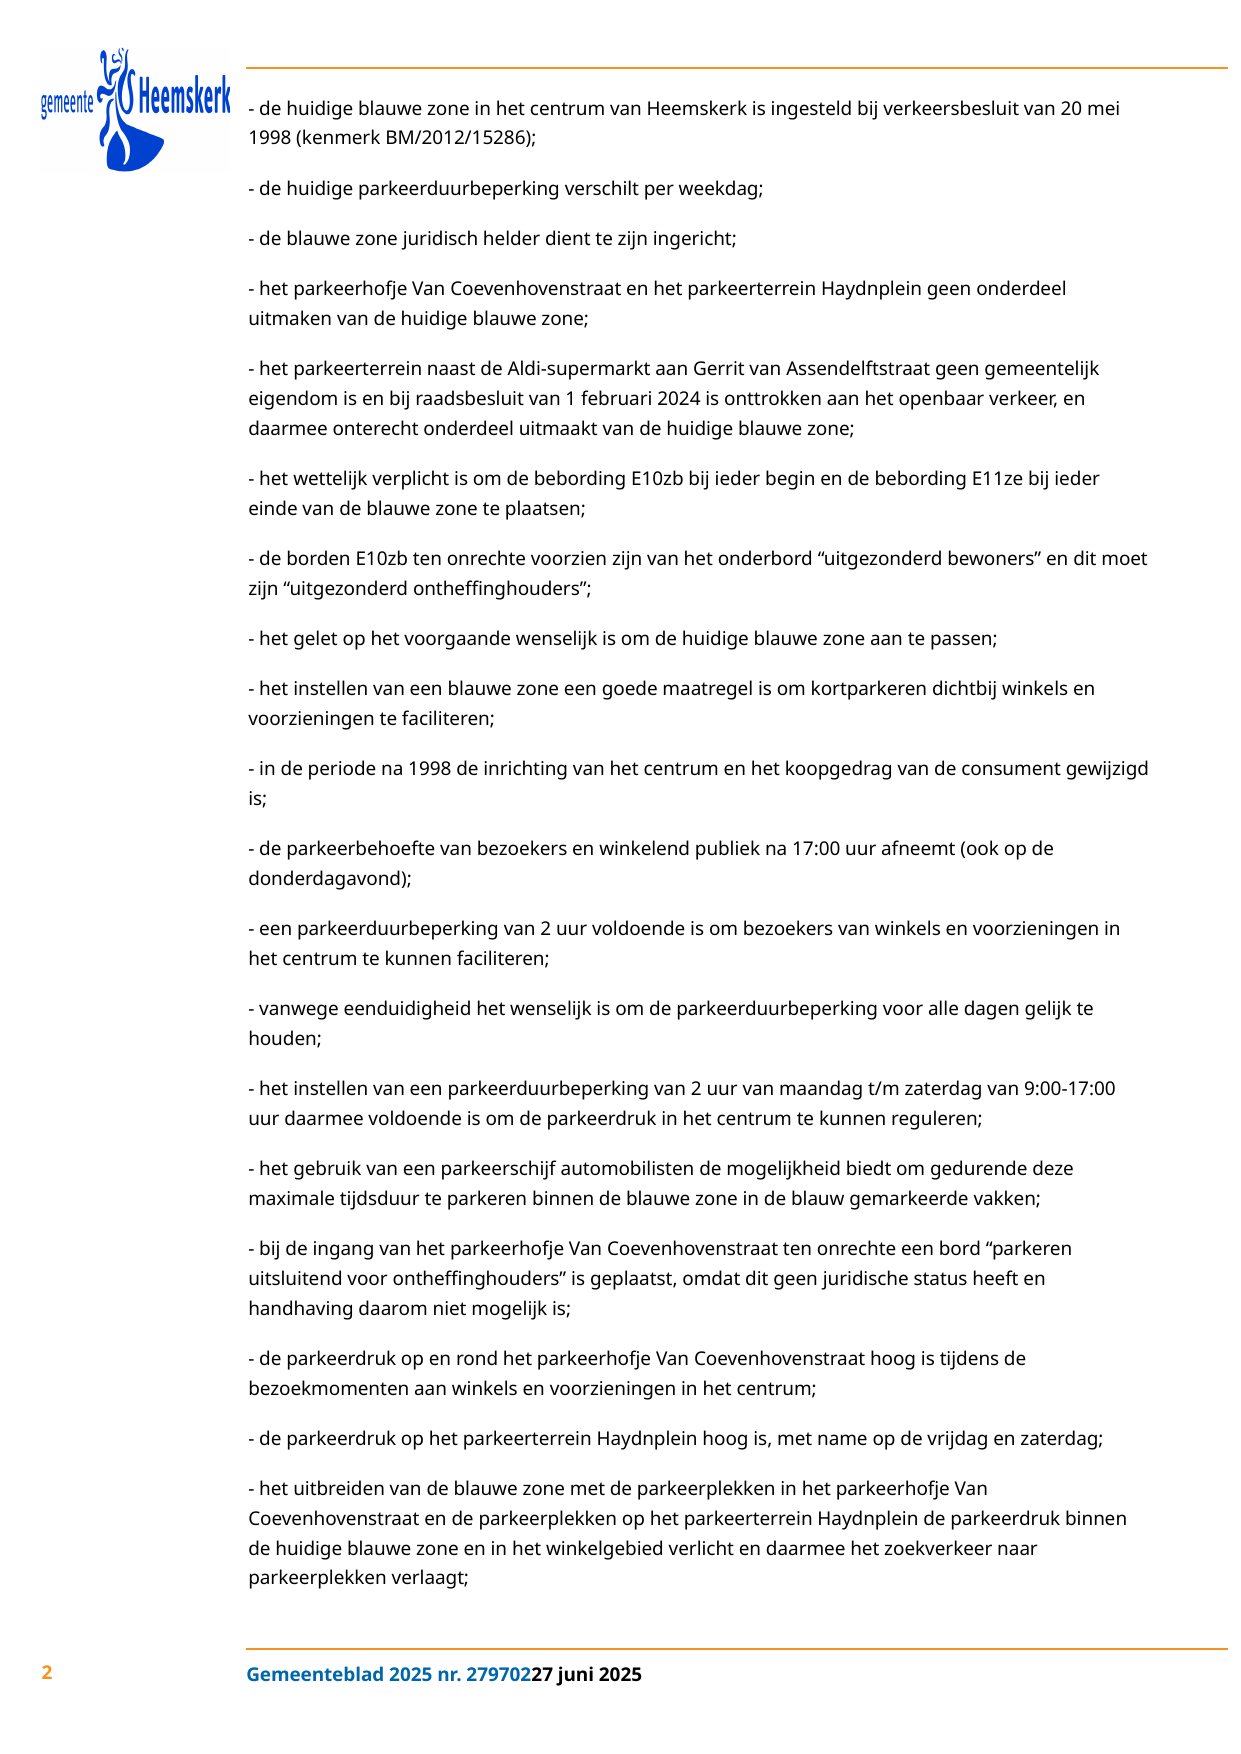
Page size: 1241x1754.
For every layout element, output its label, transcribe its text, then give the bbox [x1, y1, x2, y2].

text - het gebruik van een parkeerschijf automobilisten de mogelijkheid biedt om gedurende deze maximale tijdsduur te parkeren binnen de blauwe zone in de blauw gemarkeerde vakken; [248, 1156, 1152, 1211]
text - de blauwe zone juridisch helder dient te zijn ingericht; [248, 225, 1152, 251]
text - de borden E10zb ten onrechte voorzien zijn van het onderbord “uitgezonderd bewoners” en dit moet zijn “uitgezonderd ontheffinghouders”; [248, 545, 1152, 601]
text - de parkeerdruk op en rond het parkeerhofje Van Coevenhovenstraat hoog is tijdens de bezoekmomenten aan winkels en voorzieningen in het centrum; [248, 1345, 1152, 1401]
text - het parkeerterrein naast de Aldi-supermarkt aan Gerrit van Assendelftstraat geen gemeentelijk eigendom is en bij raadsbesluit van 1 februari 2024 is onttrokken aan het openbaar verkeer, en daarmee onterecht onderdeel uitmaakt van de huidige blauwe zone; [248, 356, 1152, 441]
text - het uitbreiden van de blauwe zone met de parkeerplekken in het parkeerhofje Van Coevenhovenstraat en de parkeerplekken op het parkeerterrein Haydnplein de parkeerdruk binnen de huidige blauwe zone en in het winkelgebied verlicht en daarmee het zoekverkeer naar parkeerplekken verlaagt; [248, 1476, 1152, 1590]
text - een parkeerduurbeperking van 2 uur voldoende is om bezoekers van winkels en voorzieningen in het centrum te kunnen faciliteren; [248, 916, 1152, 971]
text - vanwege eenduidigheid het wenselijk is om de parkeerduurbeperking voor alle dagen gelijk te houden; [248, 996, 1152, 1051]
text - in de periode na 1998 de inrichting van het centrum en het koopgedrag van de consument gewijzigd is; [248, 756, 1152, 811]
text - het instellen van een parkeerduurbeperking van 2 uur van maandag t/m zaterdag van 9:00-17:00 uur daarmee voldoende is om de parkeerdruk in het centrum te kunnen reguleren; [248, 1076, 1152, 1131]
text - het gelet op het voorgaande wenselijk is om de huidige blauwe zone aan te passen; [248, 625, 1152, 651]
text - de huidige blauwe zone in het centrum van Heemskerk is ingesteld bij verkeersbesluit van 20 mei 1998 (kenmerk BM/2012/15286); [248, 95, 1152, 150]
text - de parkeerdruk op het parkeerterrein Haydnplein hoog is, met name op de vrijdag en zaterdag; [248, 1425, 1152, 1451]
text - de huidige parkeerduurbeperking verschilt per weekdag; [248, 175, 1152, 201]
text - het instellen van een blauwe zone een goede maatregel is om kortparkeren dichtbij winkels en voorzieningen te faciliteren; [248, 676, 1152, 731]
text - de parkeerbehoefte van bezoekers en winkelend publiek na 17:00 uur afneemt (ook op de donderdagavond); [248, 836, 1152, 891]
picture [41, 47, 231, 172]
text - het parkeerhofje Van Coevenhovenstraat en het parkeerterrein Haydnplein geen onderdeel uitmaken van de huidige blauwe zone; [248, 276, 1152, 331]
text - het wettelijk verplicht is om de bebording E10zb bij ieder begin en de bebording E11ze bij ieder einde van de blauwe zone te plaatsen; [248, 465, 1152, 521]
text - bij de ingang van het parkeerhofje Van Coevenhovenstraat ten onrechte een bord “parkeren uitsluitend voor ontheffinghouders” is geplaatst, omdat dit geen juridische status heeft en handhaving daarom niet mogelijk is; [248, 1236, 1152, 1321]
